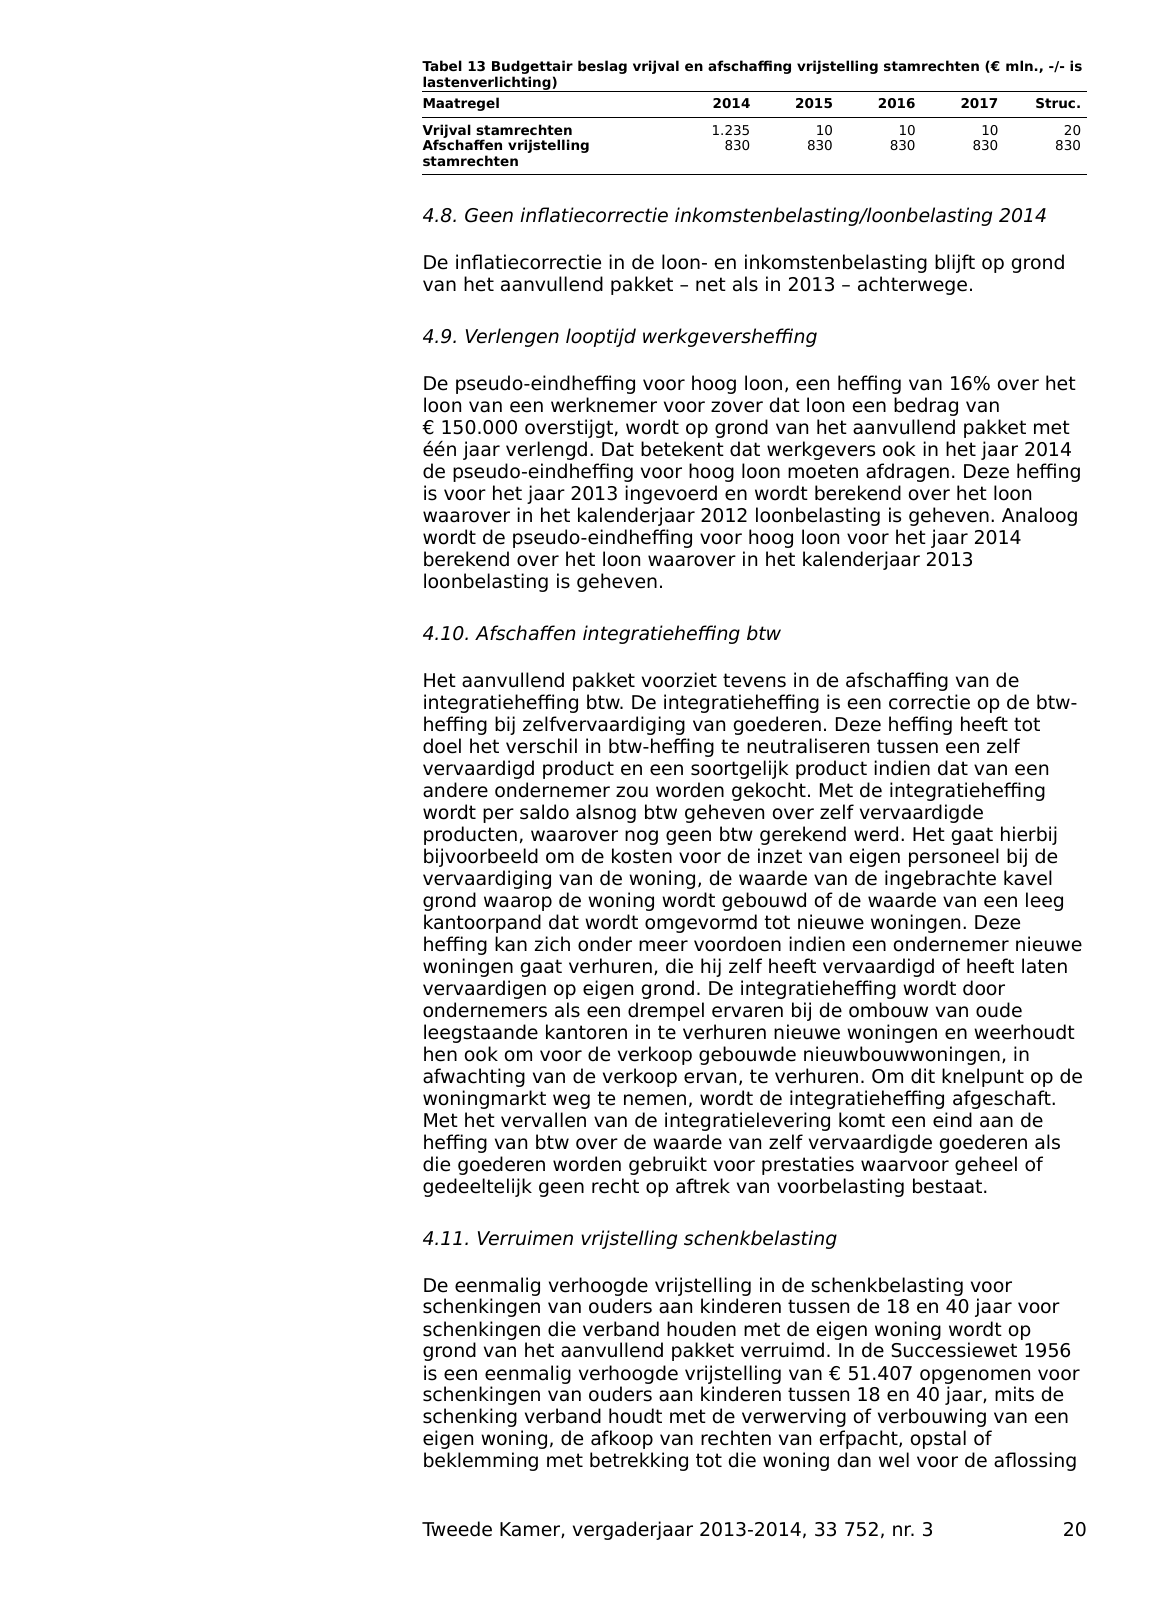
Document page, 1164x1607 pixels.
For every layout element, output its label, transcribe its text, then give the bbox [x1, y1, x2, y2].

table_cell 2014 [673, 92, 756, 117]
text De pseudo-eindheffing voor hoog loon, een heffing van 16% over het loon van een werknemer voor zover dat loon een bedrag van € 150.000 overstijgt, wordt op grond van het aanvullend pakket met één jaar verlengd. Dat betekent dat werkgevers ook in het jaar 2014 de pseudo-eindheffing voor hoog loon moeten afdragen. Deze heffing is voor het jaar 2013 ingevoerd en wordt berekend over het loon waarover in het kalenderjaar 2012 loonbelasting is geheven. Analoog wordt de pseudo-eindheffing voor hoog loon voor het jaar 2014 berekend over het loon waarover in het kalenderjaar 2013 loonbelasting is geheven. [422, 373, 1087, 593]
table_cell 10 [756, 118, 838, 138]
table_cell 2017 [921, 92, 1004, 117]
table_cell Vrijval stamrechten [422, 118, 673, 138]
table_cell Afschaffen vrijstelling stamrechten [422, 138, 673, 174]
table_cell 830 [921, 138, 1004, 174]
table_cell 830 [1004, 138, 1087, 174]
table_cell Struc. [1004, 92, 1087, 117]
table_cell 10 [839, 118, 921, 138]
table_cell 1.235 [673, 118, 756, 138]
table_cell 2016 [839, 92, 921, 117]
table_cell 830 [839, 138, 921, 174]
table_cell 2015 [756, 92, 838, 117]
text De eenmalig verhoogde vrijstelling in de schenkbelasting voor schenkingen van ouders aan kinderen tussen de 18 en 40 jaar voor schenkingen die verband houden met de eigen woning wordt op grond van het aanvullend pakket verruimd. In de Successiewet 1956 is een eenmalig verhoogde vrijstelling van € 51.407 opgenomen voor schenkingen van ouders aan kinderen tussen 18 en 40 jaar, mits de schenking verband houdt met de verwerving of verbouwing van een eigen woning, de afkoop van rechten van erfpacht, opstal of beklemming met betrekking tot die woning dan wel voor de aflossing [422, 1274, 1087, 1472]
table_cell 20 [1004, 118, 1087, 138]
text De inflatiecorrectie in de loon- en inkomstenbelasting blijft op grond van het aanvullend pakket – net als in 2013 – achterwege. [422, 252, 1087, 296]
table_header Tabel 13 Budgettair beslag vrijval en afschaffing vrijstelling stamrechten (€ mln., -/- is lastenverlichting) [422, 59, 1087, 91]
table_cell 10 [921, 118, 1004, 138]
subtitle 4.11. Verruimen vrijstelling schenkbelasting [422, 1227, 1087, 1249]
table_cell 830 [673, 138, 756, 174]
subtitle 4.10. Afschaffen integratieheffing btw [422, 623, 1087, 645]
table_cell 830 [756, 138, 838, 174]
text Het aanvullend pakket voorziet tevens in de afschaffing van de integratieheffing btw. De integratieheffing is een correctie op de btw-heffing bij zelfvervaardiging van goederen. Deze heffing heeft tot doel het verschil in btw-heffing te neutraliseren tussen een zelf vervaardigd product en een soortgelijk product indien dat van een andere ondernemer zou worden gekocht. Met de integratieheffing wordt per saldo alsnog btw geheven over zelf vervaardigde producten, waarover nog geen btw gerekend werd. Het gaat hierbij bijvoorbeeld om de kosten voor de inzet van eigen personeel bij de vervaardiging van de woning, de waarde van de ingebrachte kavel grond waarop de woning wordt gebouwd of de waarde van een leeg kantoorpand dat wordt omgevormd tot nieuwe woningen. Deze heffing kan zich onder meer voordoen indien een ondernemer nieuwe woningen gaat verhuren, die hij zelf heeft vervaardigd of heeft laten vervaardigen op eigen grond. De integratieheffing wordt door ondernemers als een drempel ervaren bij de ombouw van oude leegstaande kantoren in te verhuren nieuwe woningen en weerhoudt hen ook om voor de verkoop gebouwde nieuwbouwwoningen, in afwachting van de verkoop ervan, te verhuren. Om dit knelpunt op de woningmarkt weg te nemen, wordt de integratieheffing afgeschaft. Met het vervallen van de integratielevering komt een eind aan de heffing van btw over de waarde van zelf vervaardigde goederen als die goederen worden gebruikt voor prestaties waarvoor geheel of gedeeltelijk geen recht op aftrek van voorbelasting bestaat. [422, 670, 1087, 1197]
subtitle 4.8. Geen inflatiecorrectie inkomstenbelasting/loonbelasting 2014 [422, 205, 1087, 227]
table_cell Maatregel [422, 92, 673, 117]
subtitle 4.9. Verlengen looptijd werkgeversheffing [422, 326, 1087, 348]
